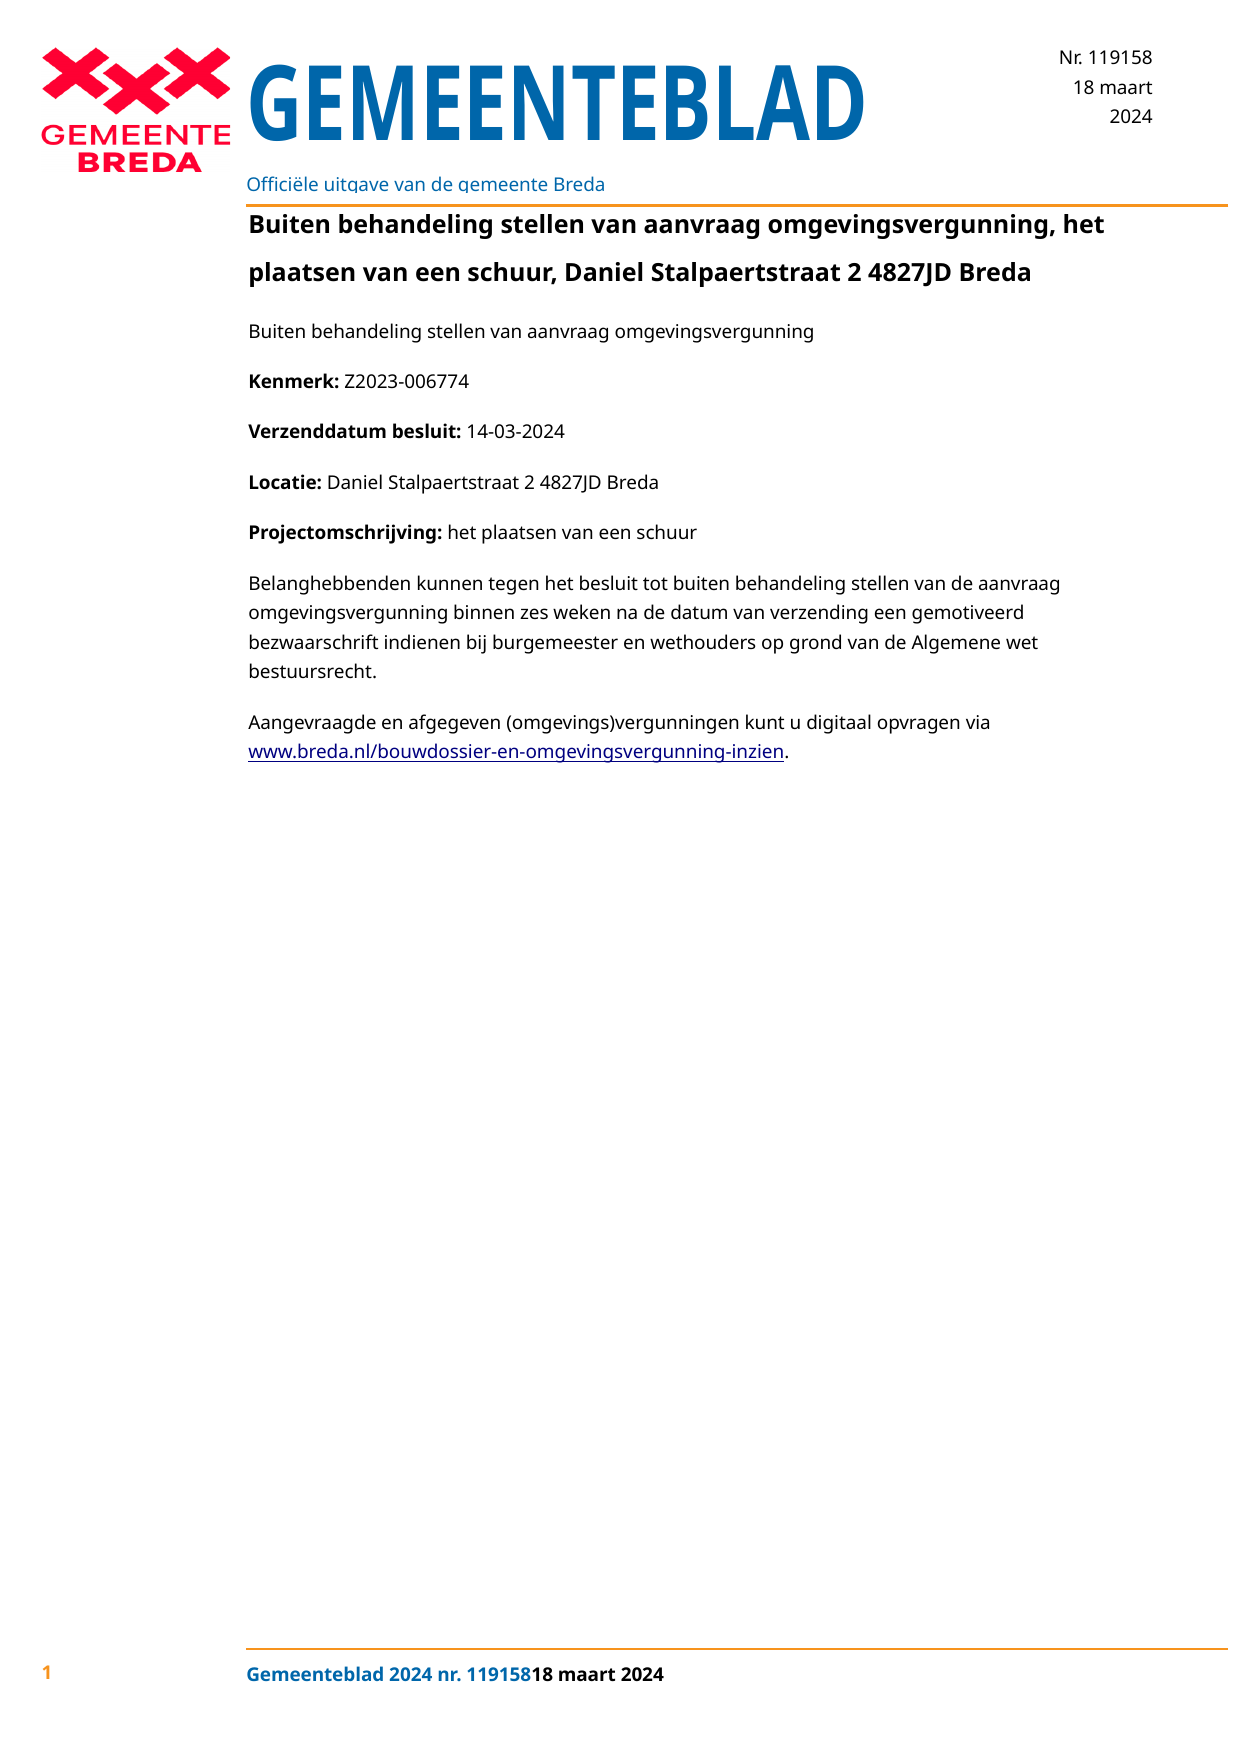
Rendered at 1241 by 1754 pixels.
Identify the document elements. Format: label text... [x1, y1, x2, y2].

text Kenmerk: Z2023-006774 [248, 368, 1152, 394]
text Projectomschrijving: het plaatsen van een schuur [248, 519, 1152, 545]
text Belanghebbenden kunnen tegen het besluit tot buiten behandeling stellen van de aanvraag omgevingsvergunning binnen zes weken na de datum van verzending een gemotiveerd bezwaarschrift indienen bij burgemeester en wethouders op grond van de Algemene wet bestuursrecht. [248, 570, 1152, 684]
text Buiten behandeling stellen van aanvraag omgevingsvergunning, het plaatsen van een schuur, Daniel Stalpaertstraat 2 4827JD Breda [248, 207, 1152, 288]
text Locatie: Daniel Stalpaertstraat 2 4827JD Breda [248, 469, 1152, 495]
text Buiten behandeling stellen van aanvraag omgevingsvergunning [248, 318, 1152, 344]
text Verzenddatum besluit: 14-03-2024 [248, 419, 1152, 444]
picture [41, 47, 231, 172]
text Aangevraagde en afgegeven (omgevings)vergunningen kunt u digitaal opvragen via www.breda.nl/bouwdossier-en-omgevingsvergunning-inzien. [248, 709, 1152, 764]
